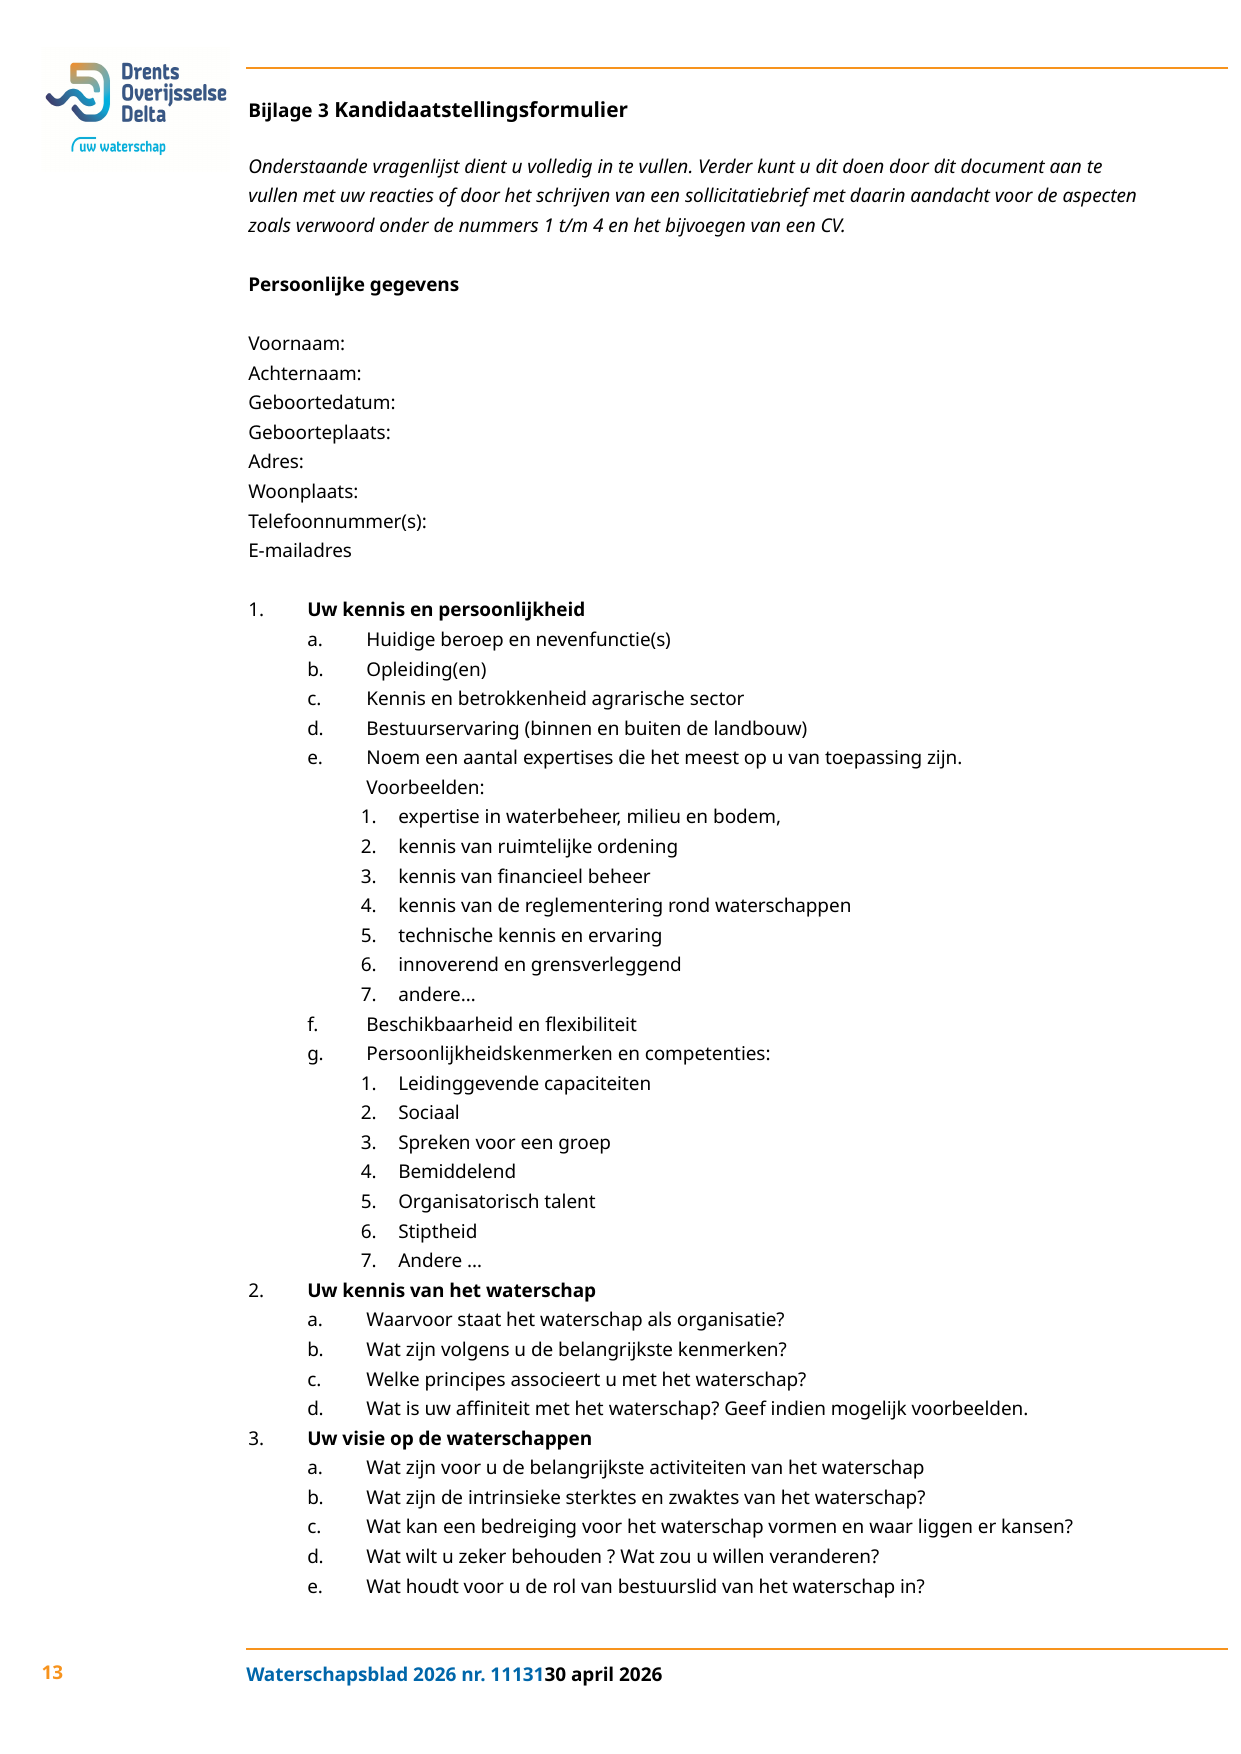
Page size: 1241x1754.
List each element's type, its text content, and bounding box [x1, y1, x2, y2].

list Bemiddelend [361, 1159, 1152, 1184]
list innoverend en grensverleggend [361, 952, 1152, 977]
list Wat houdt voor u de rol van bestuurslid van het waterschap in? [307, 1573, 1152, 1599]
text Adres: [248, 449, 1152, 474]
list Huidige beroep en nevenfunctie(s) [307, 626, 1152, 652]
list Opleiding(en) [307, 656, 1152, 682]
list Organisatorisch talent [361, 1188, 1152, 1214]
list Wat kan een bedreiging voor het waterschap vormen en waar liggen er kansen? [307, 1514, 1152, 1539]
list Stiptheid [361, 1218, 1152, 1244]
list Sociaal [361, 1099, 1152, 1125]
list Beschikbaarheid en flexibiliteit [307, 1011, 1152, 1037]
list Welke principes associeert u met het waterschap? [307, 1366, 1152, 1392]
list Persoonlijkheidskenmerken en competenties: [307, 1040, 1152, 1066]
text Onderstaande vragenlijst dient u volledig in te vullen. Verder kunt u dit doen door dit document aan te vullen met uw reacties of door het schrijven van een sollicitatiebrief met daarin aandacht voor de aspecten zoals verwoord onder de nummers 1 t/m 4 en het bijvoegen van een CV. [248, 153, 1152, 238]
list Leidinggevende capaciteiten [361, 1070, 1152, 1096]
list Andere … [361, 1247, 1152, 1273]
text Woonplaats: [248, 478, 1152, 504]
list Uw kennis en persoonlijkheid [248, 597, 1152, 622]
text Bijlage 3 Kandidaatstellingsformulier [248, 95, 1152, 123]
text Telefoonnummer(s): [248, 508, 1152, 534]
text E-mailadres [248, 537, 1152, 563]
text Geboorteplaats: [248, 419, 1152, 445]
list Uw kennis van het waterschap [248, 1277, 1152, 1303]
text Geboortedatum: [248, 389, 1152, 415]
list Uw visie op de waterschappen [248, 1425, 1152, 1451]
list kennis van ruimtelijke ordening [361, 833, 1152, 859]
list Wat is uw affiniteit met het waterschap? Geef indien mogelijk voorbeelden. [307, 1395, 1152, 1421]
list andere… [361, 981, 1152, 1007]
list Kennis en betrokkenheid agrarische sector [307, 685, 1152, 711]
list Wat wilt u zeker behouden ? Wat zou u willen veranderen? [307, 1543, 1152, 1569]
text Voornaam: [248, 330, 1152, 356]
list Wat zijn voor u de belangrijkste activiteiten van het waterschap [307, 1454, 1152, 1480]
picture [41, 47, 231, 172]
list Waarvoor staat het waterschap als organisatie? [307, 1307, 1152, 1332]
text Persoonlijke gegevens [248, 271, 1152, 297]
list kennis van financieel beheer [361, 863, 1152, 889]
list kennis van de reglementering rond waterschappen [361, 892, 1152, 918]
list Wat zijn de intrinsieke sterktes en zwaktes van het waterschap? [307, 1484, 1152, 1510]
list technische kennis en ervaring [361, 922, 1152, 948]
text Achternaam: [248, 360, 1152, 386]
list Noem een aantal expertises die het meest op u van toepassing zijn. [307, 744, 1152, 770]
list Spreken voor een groep [361, 1129, 1152, 1155]
list Voorbeelden: [307, 774, 1152, 800]
list Bestuurservaring (binnen en buiten de landbouw) [307, 715, 1152, 741]
list Wat zijn volgens u de belangrijkste kenmerken? [307, 1336, 1152, 1362]
list expertise in waterbeheer, milieu en bodem, [361, 804, 1152, 829]
